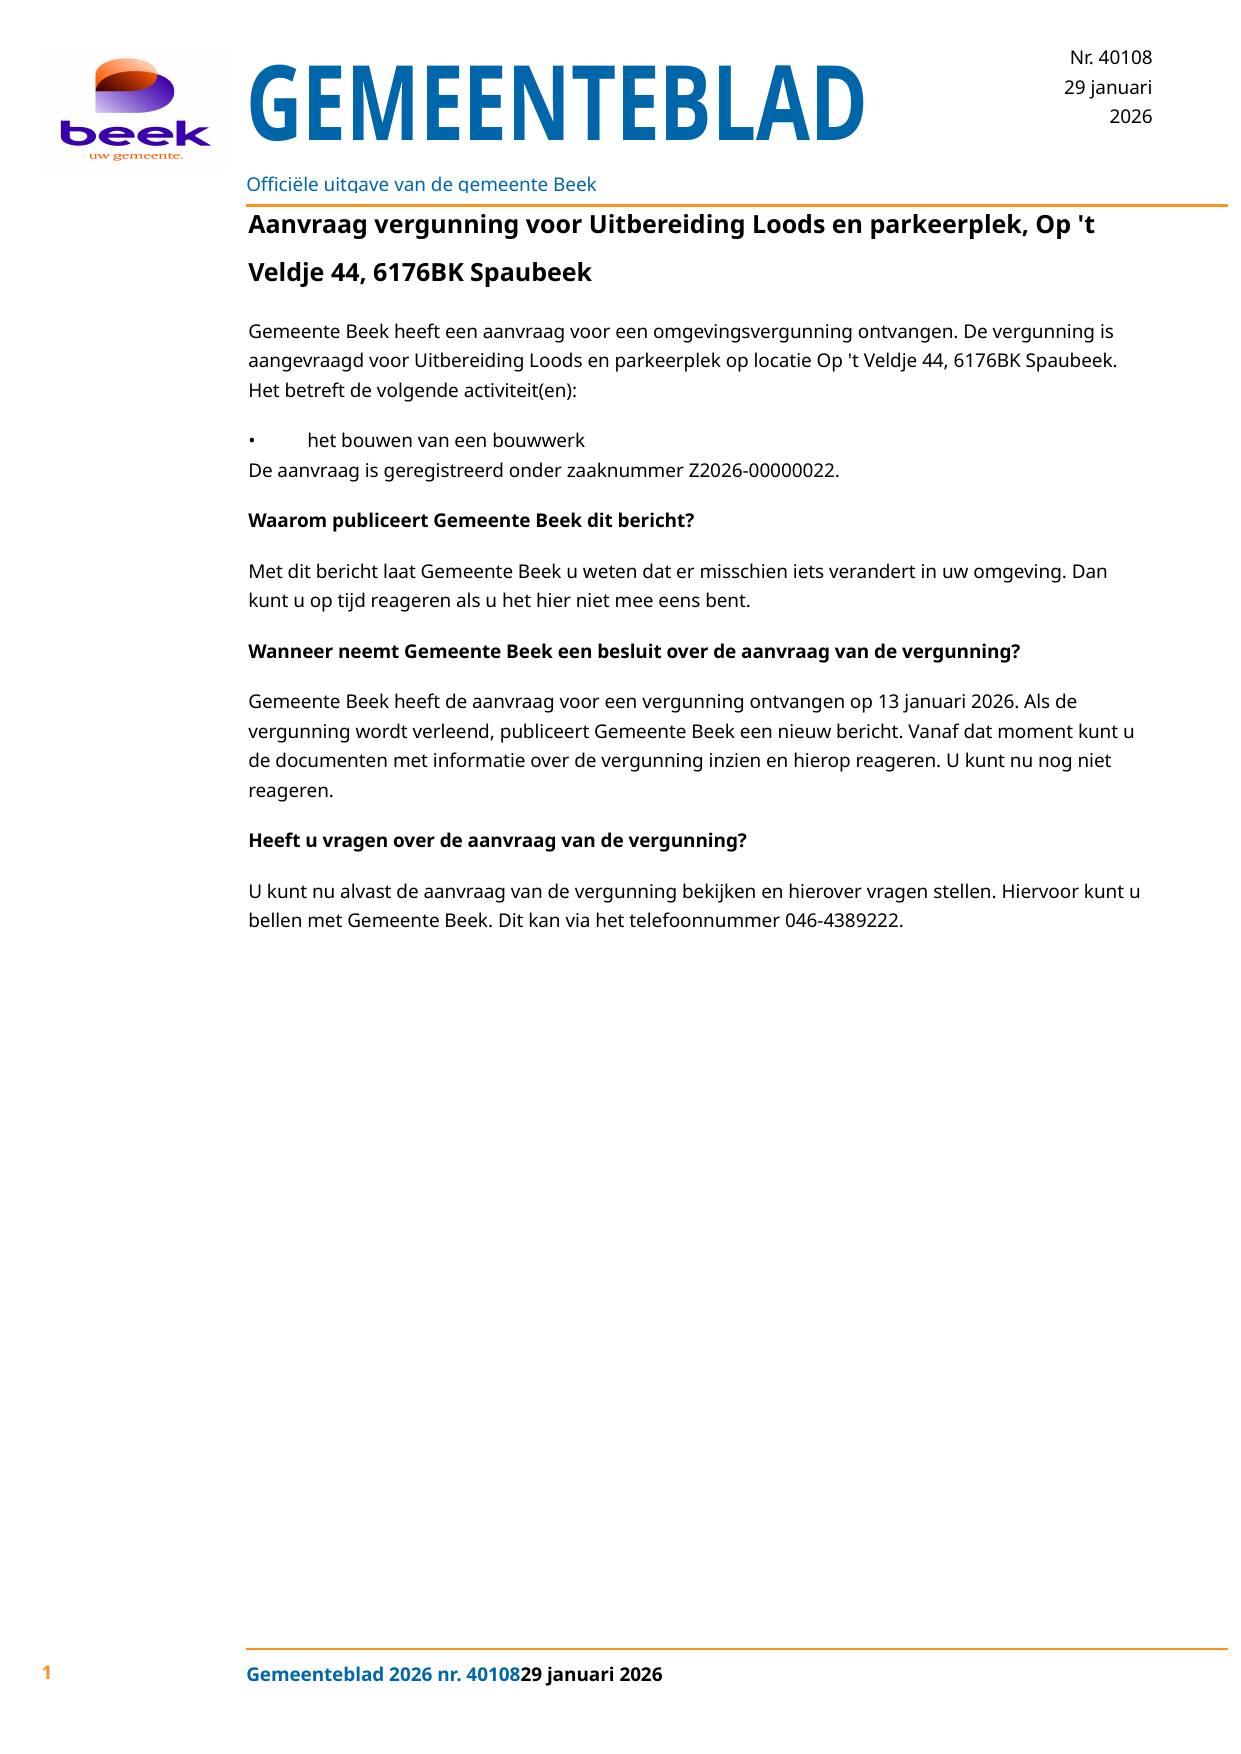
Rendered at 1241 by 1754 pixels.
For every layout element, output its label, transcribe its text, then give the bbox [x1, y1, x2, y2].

text Aanvraag vergunning voor Uitbereiding Loods en parkeerplek, Op 't Veldje 44, 6176BK Spaubeek [248, 207, 1152, 288]
text Wanneer neemt Gemeente Beek een besluit over de aanvraag van de vergunning? [248, 638, 1152, 664]
text Gemeente Beek heeft een aanvraag voor een omgevingsvergunning ontvangen. De vergunning is aangevraagd voor Uitbereiding Loods en parkeerplek op locatie Op 't Veldje 44, 6176BK Spaubeek. Het betreft de volgende activiteit(en): [248, 318, 1152, 403]
text Gemeente Beek heeft de aanvraag voor een vergunning ontvangen op 13 januari 2026. Als de vergunning wordt verleend, publiceert Gemeente Beek een nieuw bericht. Vanaf dat moment kunt u de documenten met informatie over de vergunning inzien en hierop reageren. U kunt nu nog niet reageren. [248, 688, 1152, 803]
text Heeft u vragen over de aanvraag van de vergunning? [248, 827, 1152, 853]
picture [41, 47, 231, 172]
text Met dit bericht laat Gemeente Beek u weten dat er misschien iets verandert in uw omgeving. Dan kunt u op tijd reageren als u het hier niet mee eens bent. [248, 558, 1152, 613]
text Waarom publiceert Gemeente Beek dit bericht? [248, 507, 1152, 533]
text U kunt nu alvast de aanvraag van de vergunning bekijken en hierover vragen stellen. Hiervoor kunt u bellen met Gemeente Beek. Dit kan via het telefoonnummer 046-4389222. [248, 878, 1152, 933]
list het bouwen van een bouwwerk [248, 427, 1152, 453]
text De aanvraag is geregistreerd onder zaaknummer Z2026-00000022. [248, 457, 1152, 483]
